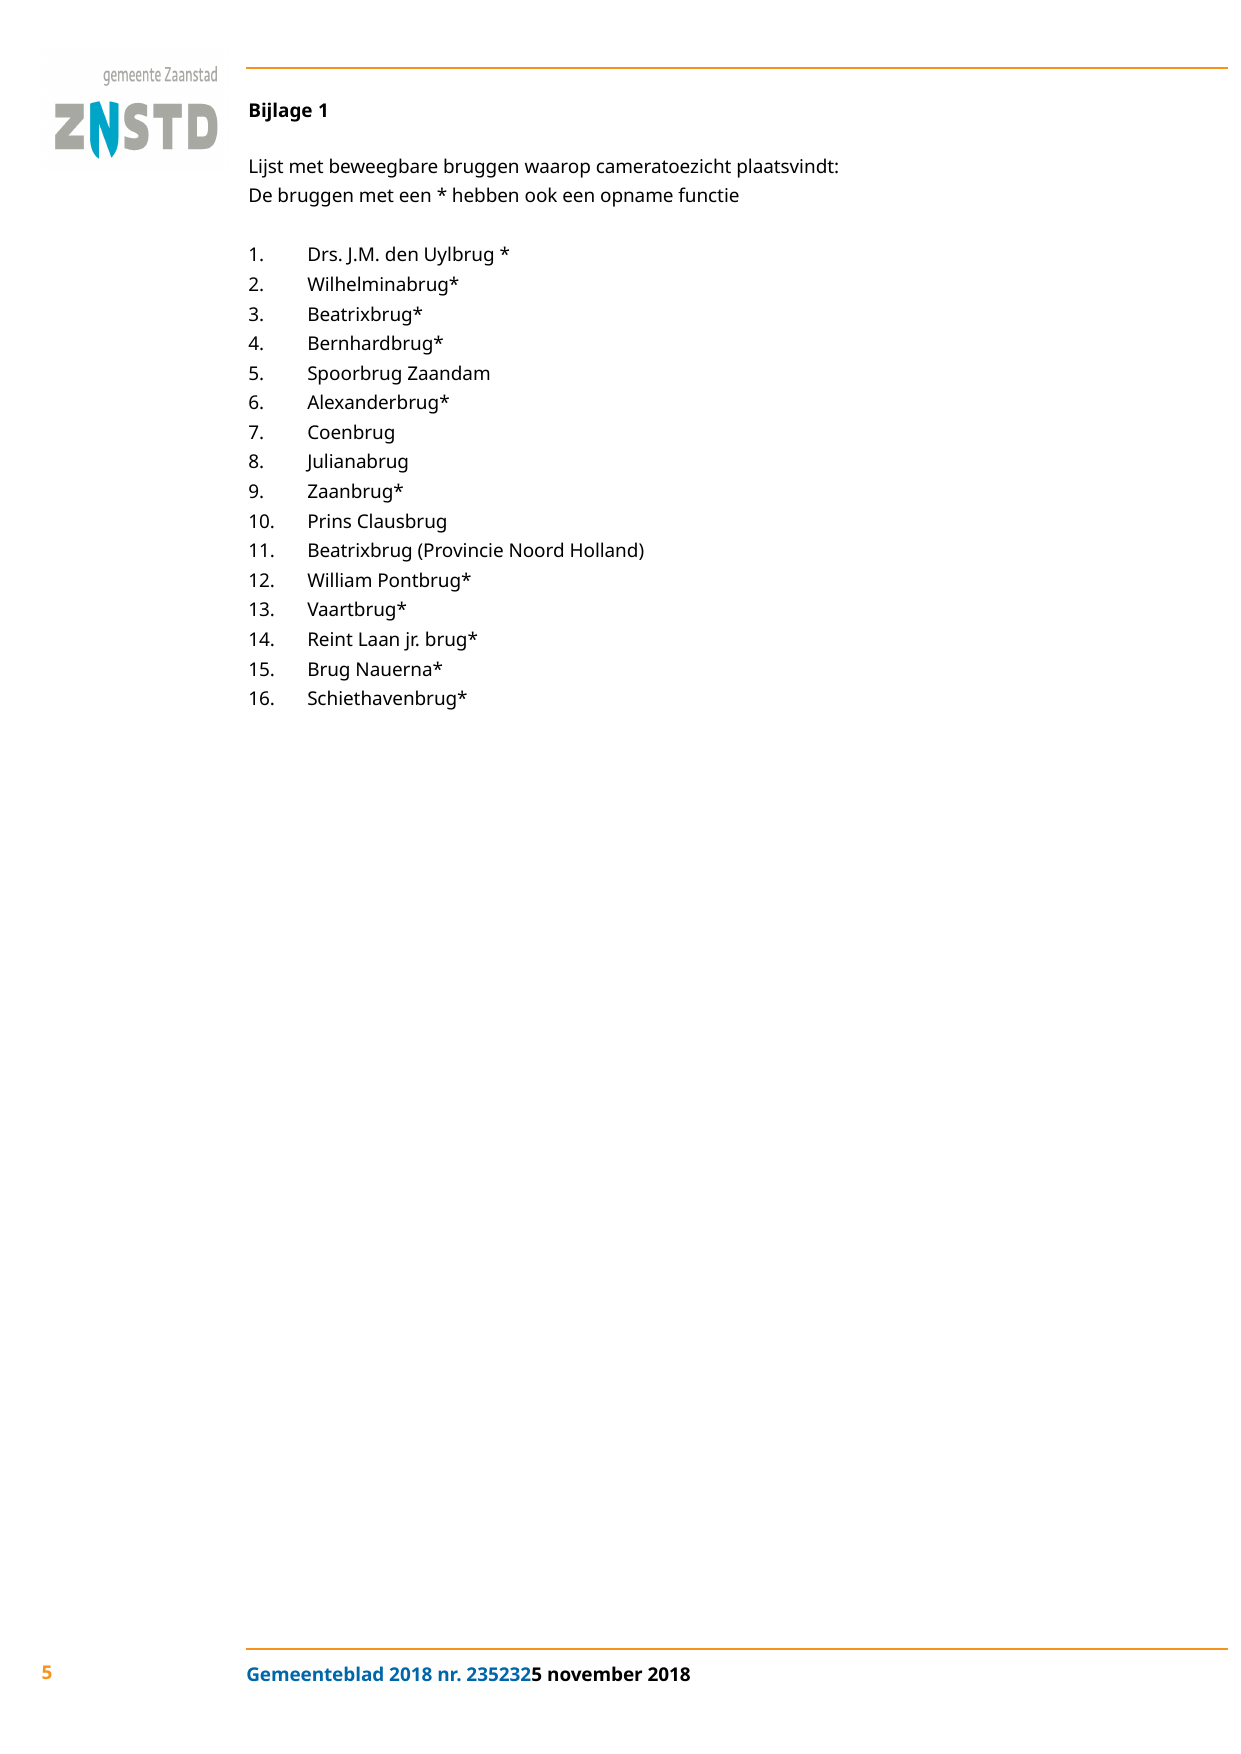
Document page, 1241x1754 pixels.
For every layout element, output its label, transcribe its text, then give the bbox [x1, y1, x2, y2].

list Schiethavenbrug* [248, 685, 1152, 711]
picture [41, 47, 231, 172]
list William Pontbrug* [248, 567, 1152, 593]
list Vaartbrug* [248, 597, 1152, 622]
text De bruggen met een * hebben ook een opname functie [248, 182, 1152, 208]
list Drs. J.M. den Uylbrug * [248, 242, 1152, 267]
list Alexanderbrug* [248, 389, 1152, 415]
list Prins Clausbrug [248, 508, 1152, 534]
list Beatrixbrug* [248, 301, 1152, 327]
text Bijlage 1 [248, 95, 1152, 123]
text Lijst met beweegbare bruggen waarop cameratoezicht plaatsvindt: [248, 153, 1152, 179]
list Reint Laan jr. brug* [248, 626, 1152, 652]
list Beatrixbrug (Provincie Noord Holland) [248, 537, 1152, 563]
list Spoorbrug Zaandam [248, 360, 1152, 386]
list Wilhelminabrug* [248, 271, 1152, 297]
list Brug Nauerna* [248, 656, 1152, 682]
list Bernhardbrug* [248, 330, 1152, 356]
list Coenbrug [248, 419, 1152, 445]
list Julianabrug [248, 449, 1152, 474]
list Zaanbrug* [248, 478, 1152, 504]
